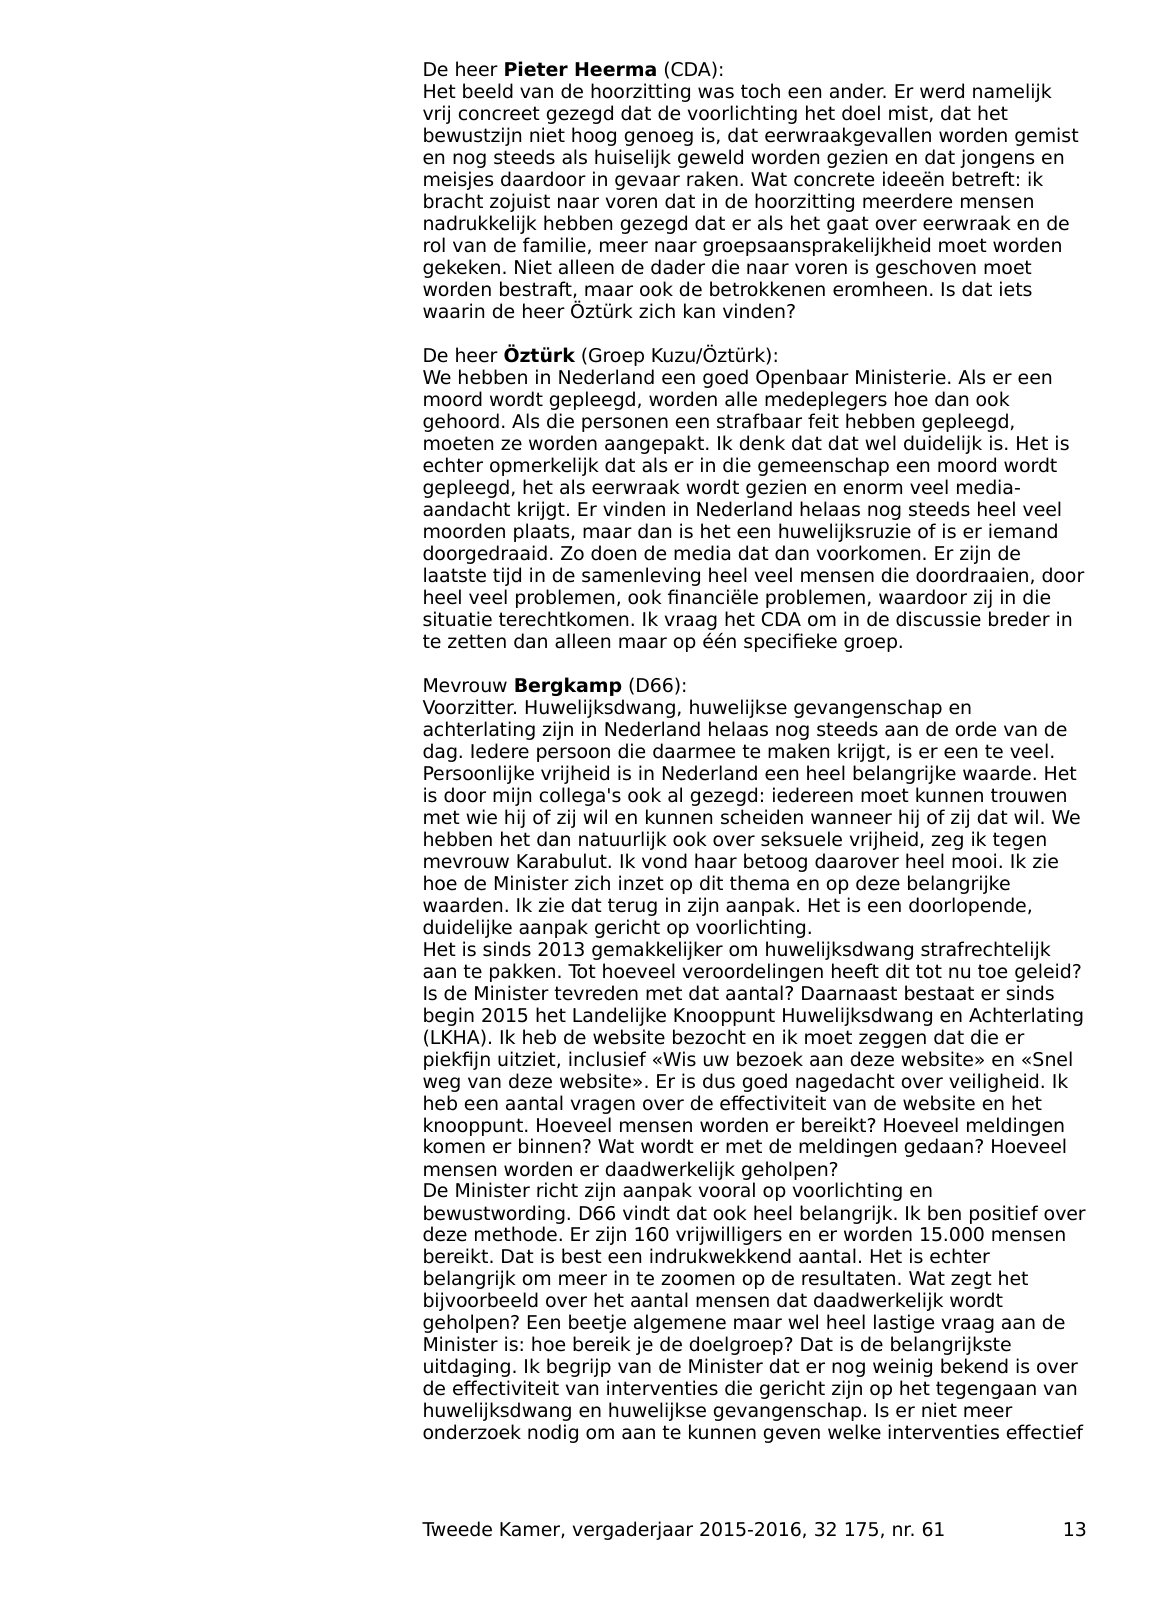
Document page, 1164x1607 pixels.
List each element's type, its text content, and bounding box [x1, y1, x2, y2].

text Het beeld van de hoorzitting was toch een ander. Er werd namelijk vrij concreet gezegd dat de voorlichting het doel mist, dat het bewustzijn niet hoog genoeg is, dat eerwraakgevallen worden gemist en nog steeds als huiselijk geweld worden gezien en dat jongens en meisjes daardoor in gevaar raken. Wat concrete ideeën betreft: ik bracht zojuist naar voren dat in de hoorzitting meerdere mensen nadrukkelijk hebben gezegd dat er als het gaat over eerwraak en de rol van de familie, meer naar groepsaansprakelijkheid moet worden gekeken. Niet alleen de dader die naar voren is geschoven moet worden bestraft, maar ook de betrokkenen eromheen. Is dat iets waarin de heer Öztürk zich kan vinden? [422, 81, 1087, 323]
text De heer Pieter Heerma (CDA): [422, 59, 1087, 81]
text De Minister richt zijn aanpak vooral op voorlichting en bewustwording. D66 vindt dat ook heel belangrijk. Ik ben positief over deze methode. Er zijn 160 vrijwilligers en er worden 15.000 mensen bereikt. Dat is best een indrukwekkend aantal. Het is echter belangrijk om meer in te zoomen op de resultaten. Wat zegt het bijvoorbeeld over het aantal mensen dat daadwerkelijk wordt geholpen? Een beetje algemene maar wel heel lastige vraag aan de Minister is: hoe bereik je de doelgroep? Dat is de belangrijkste uitdaging. Ik begrijp van de Minister dat er nog weinig bekend is over de effectiviteit van interventies die gericht zijn op het tegengaan van huwelijksdwang en huwelijkse gevangenschap. Is er niet meer onderzoek nodig om aan te kunnen geven welke interventies effectief [422, 1180, 1087, 1444]
text Voorzitter. Huwelijksdwang, huwelijkse gevangenschap en achterlating zijn in Nederland helaas nog steeds aan de orde van de dag. Iedere persoon die daarmee te maken krijgt, is er een te veel. Persoonlijke vrijheid is in Nederland een heel belangrijke waarde. Het is door mijn collega's ook al gezegd: iedereen moet kunnen trouwen met wie hij of zij wil en kunnen scheiden wanneer hij of zij dat wil. We hebben het dan natuurlijk ook over seksuele vrijheid, zeg ik tegen mevrouw Karabulut. Ik vond haar betoog daarover heel mooi. Ik zie hoe de Minister zich inzet op dit thema en op deze belangrijke waarden. Ik zie dat terug in zijn aanpak. Het is een doorlopende, duidelijke aanpak gericht op voorlichting. [422, 697, 1087, 939]
text Het is sinds 2013 gemakkelijker om huwelijksdwang strafrechtelijk aan te pakken. Tot hoeveel veroordelingen heeft dit tot nu toe geleid? Is de Minister tevreden met dat aantal? Daarnaast bestaat er sinds begin 2015 het Landelijke Knooppunt Huwelijksdwang en Achterlating (LKHA). Ik heb de website bezocht en ik moet zeggen dat die er piekfijn uitziet, inclusief «Wis uw bezoek aan deze website» en «Snel weg van deze website». Er is dus goed nagedacht over veiligheid. Ik heb een aantal vragen over de effectiviteit van de website en het knooppunt. Hoeveel mensen worden er bereikt? Hoeveel meldingen komen er binnen? Wat wordt er met de meldingen gedaan? Hoeveel mensen worden er daadwerkelijk geholpen? [422, 939, 1087, 1180]
text We hebben in Nederland een goed Openbaar Ministerie. Als er een moord wordt gepleegd, worden alle medeplegers hoe dan ook gehoord. Als die personen een strafbaar feit hebben gepleegd, moeten ze worden aangepakt. Ik denk dat dat wel duidelijk is. Het is echter opmerkelijk dat als er in die gemeenschap een moord wordt gepleegd, het als eerwraak wordt gezien en enorm veel media-aandacht krijgt. Er vinden in Nederland helaas nog steeds heel veel moorden plaats, maar dan is het een huwelijksruzie of is er iemand doorgedraaid. Zo doen de media dat dan voorkomen. Er zijn de laatste tijd in de samenleving heel veel mensen die doordraaien, door heel veel problemen, ook financiële problemen, waardoor zij in die situatie terechtkomen. Ik vraag het CDA om in de discussie breder in te zetten dan alleen maar op één specifieke groep. [422, 367, 1087, 653]
text De heer Öztürk (Groep Kuzu/Öztürk): [422, 345, 1087, 367]
text Mevrouw Bergkamp (D66): [422, 675, 1087, 697]
